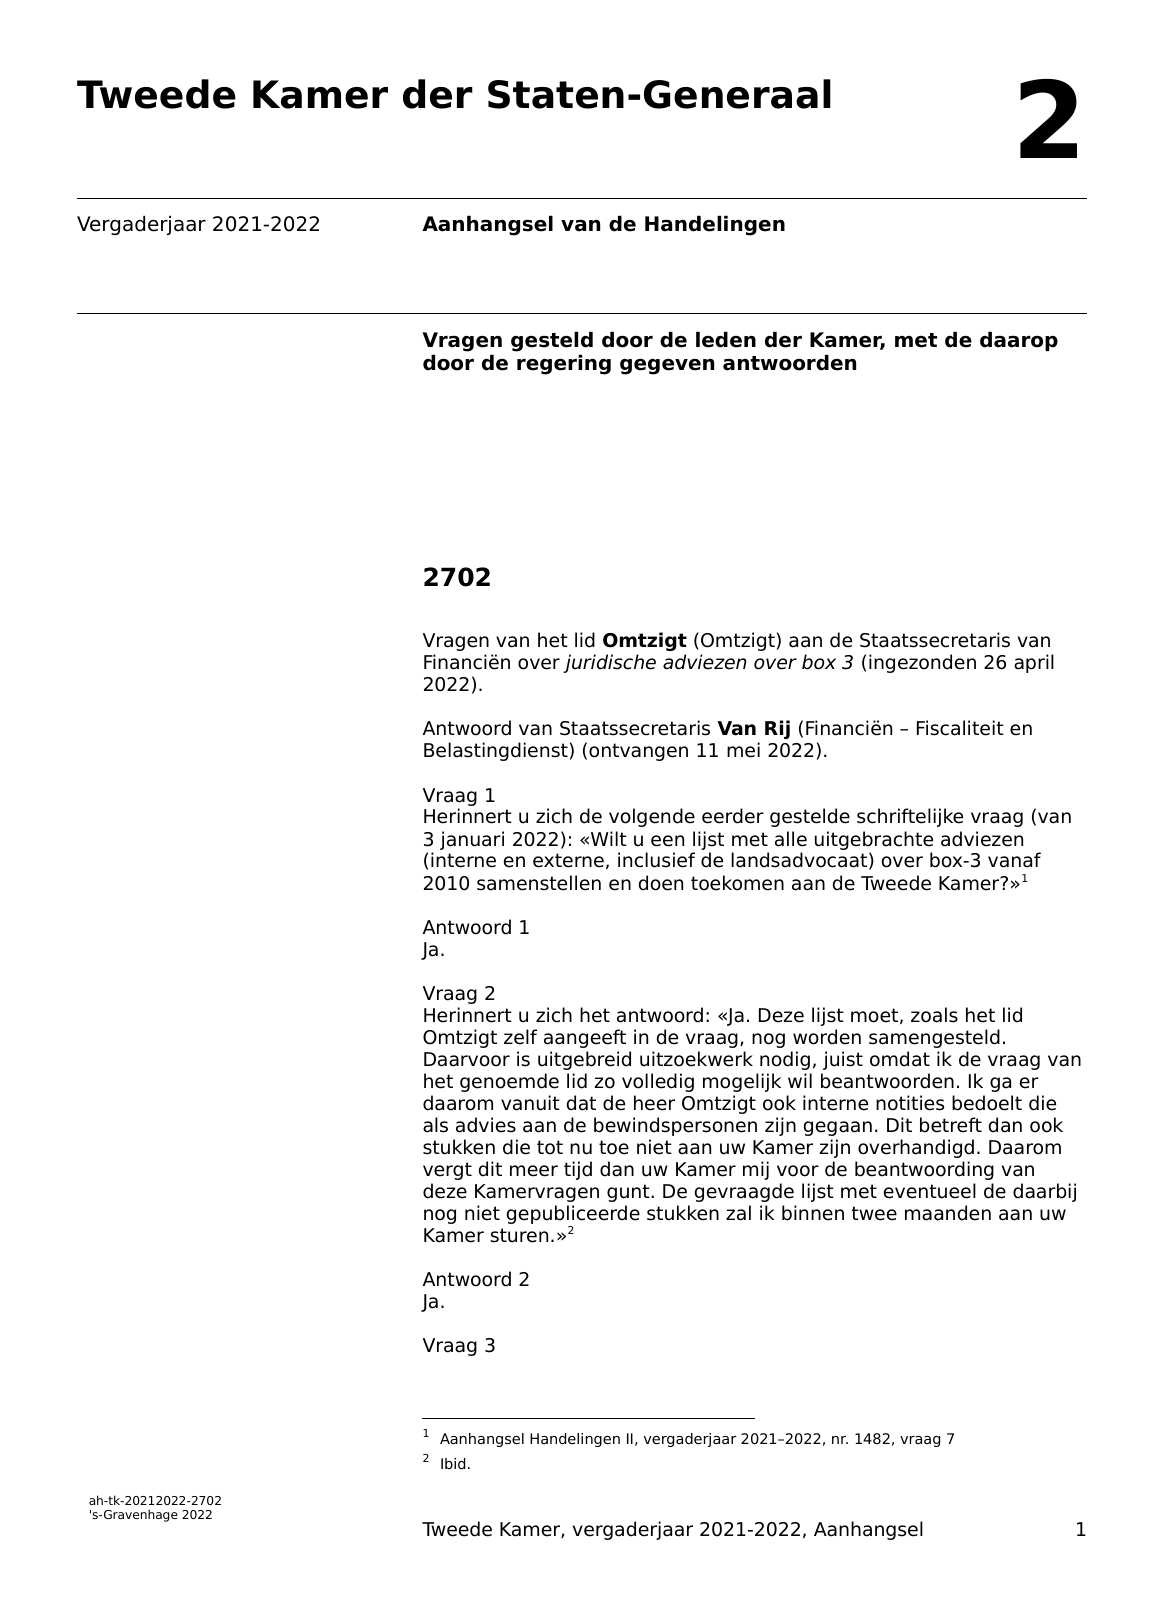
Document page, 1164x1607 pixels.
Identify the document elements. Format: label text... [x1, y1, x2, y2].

table_cell Aanhangsel van de Handelingen [422, 199, 1087, 313]
text Aanhangsel Handelingen II, vergaderjaar 2021–2022, nr. 1482, vraag 7 [422, 1427, 1087, 1449]
table_header Tweede Kamer der Staten-Generaal [77, 59, 886, 198]
text 2702 [422, 563, 1087, 592]
text ah-tk-20212022-2702 [88, 1494, 323, 1508]
text Herinnert u zich het antwoord: «Ja. Deze lijst moet, zoals het lid Omtzigt zelf aangeeft in de vraag, nog worden samengesteld. Daarvoor is uitgebreid uitzoekwerk nodig, juist omdat ik de vraag van het genoemde lid zo volledig mogelijk wil beantwoorden. Ik ga er daarom vanuit dat de heer Omtzigt ook interne notities bedoelt die als advies aan de bewindspersonen zijn gegaan. Dit betreft dan ook stukken die tot nu toe niet aan uw Kamer zijn overhandigd. Daarom vergt dit meer tijd dan uw Kamer mij voor de beantwoording van deze Kamervragen gunt. De gevraagde lijst met eventueel de daarbij nog niet gepubliceerde stukken zal ik binnen twee maanden aan uw Kamer sturen.» [422, 1005, 1087, 1246]
text Vragen van het lid Omtzigt (Omtzigt) aan de Staatssecretaris van Financiën over juridische adviezen over box 3 (ingezonden 26 april 2022). [422, 630, 1087, 696]
table_header 2 [886, 59, 1087, 198]
text Vraag 2 [422, 983, 1087, 1005]
text Antwoord van Staatssecretaris Van Rij (Financiën – Fiscaliteit en Belastingdienst) (ontvangen 11 mei 2022). [422, 718, 1087, 762]
text 's-Gravenhage 2022 [88, 1508, 323, 1522]
table_cell [77, 314, 422, 375]
text Antwoord 1 [422, 917, 1087, 938]
text Herinnert u zich de volgende eerder gestelde schriftelijke vraag (van 3 januari 2022): «Wilt u een lijst met alle uitgebrachte adviezen (interne en externe, inclusief de landsadvocaat) over box-3 vanaf 2010 samenstellen en doen toekomen aan de Tweede Kamer?» [422, 806, 1087, 894]
text Ja. [422, 1291, 1087, 1313]
table_cell Vergaderjaar 2021-2022 [77, 199, 422, 313]
text Vraag 1 [422, 784, 1087, 806]
text Ibid. [422, 1452, 1087, 1474]
table_cell Vragen gesteld door de leden der Kamer, met de daarop door de regering gegeven antwoorden [422, 314, 1087, 375]
text Antwoord 2 [422, 1269, 1087, 1291]
text Vraag 3 [422, 1335, 1087, 1357]
text Ja. [422, 938, 1087, 961]
